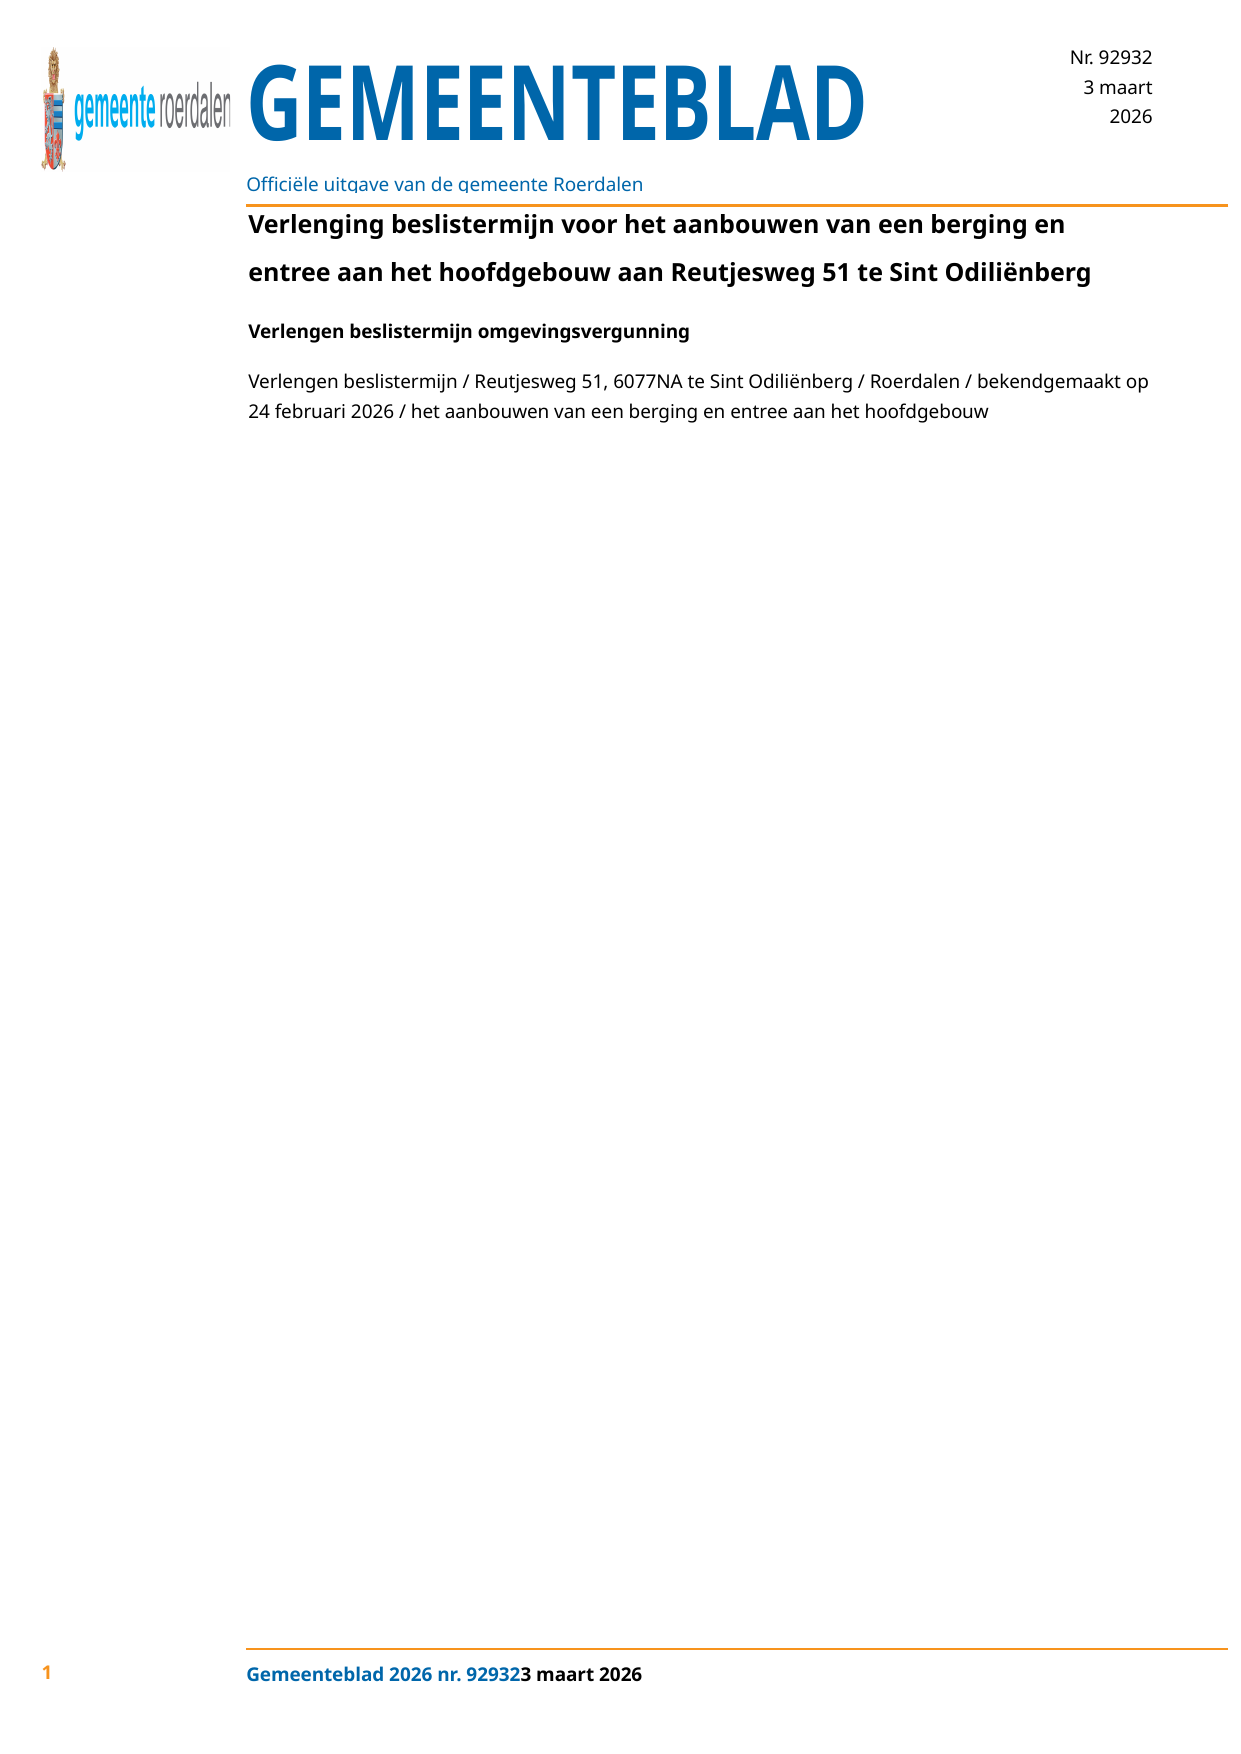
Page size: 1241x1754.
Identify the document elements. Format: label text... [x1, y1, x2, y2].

picture [41, 47, 231, 172]
text Verlenging beslistermijn voor het aanbouwen van een berging en entree aan het hoofdgebouw aan Reutjesweg 51 te Sint Odiliënberg [248, 207, 1152, 288]
text Verlengen beslistermijn / Reutjesweg 51, 6077NA te Sint Odiliënberg / Roerdalen / bekendgemaakt op 24 februari 2026 / het aanbouwen van een berging en entree aan het hoofdgebouw [248, 368, 1152, 424]
text Verlengen beslistermijn omgevingsvergunning [248, 318, 1152, 344]
